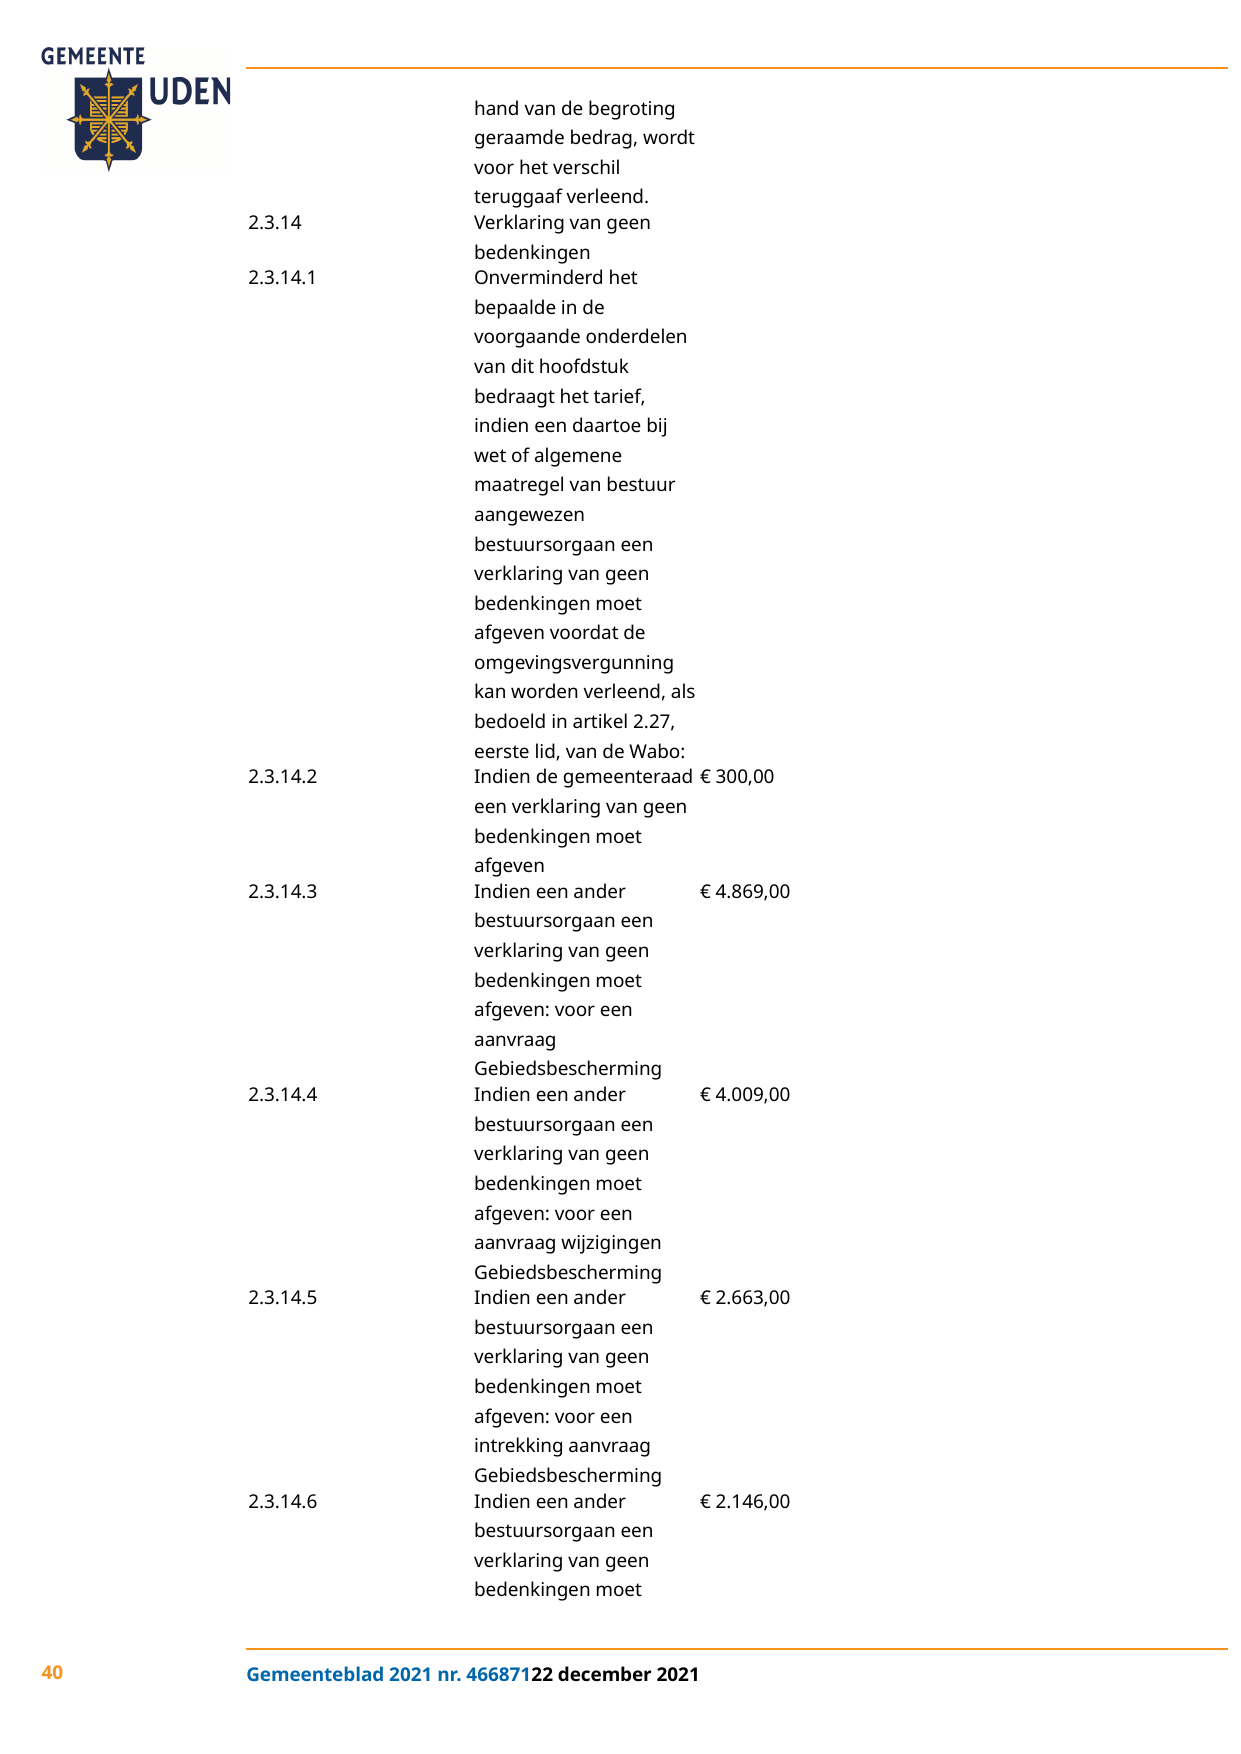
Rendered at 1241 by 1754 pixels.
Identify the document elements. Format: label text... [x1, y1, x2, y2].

table_cell 2.3.14 [248, 209, 474, 264]
table_cell [926, 265, 1152, 764]
table_cell Verklaring van geen bedenkingen [474, 209, 700, 264]
table_cell 2.3.14.3 [248, 878, 474, 1081]
table_cell € 2.146,00 [700, 1488, 926, 1602]
table_cell € 4.009,00 [700, 1081, 926, 1284]
table_cell [700, 95, 926, 209]
table_cell [926, 1285, 1152, 1488]
table_cell [926, 95, 1152, 209]
table_cell Indien een ander bestuursorgaan een verklaring van geen bedenkingen moet [474, 1488, 700, 1602]
table_cell hand van de begroting geraamde bedrag, wordt voor het verschil teruggaaf verleend. [474, 95, 700, 209]
table_cell € 2.663,00 [700, 1285, 926, 1488]
table_cell Onverminderd het bepaalde in de voorgaande onderdelen van dit hoofdstuk bedraagt het tarief, indien een daartoe bij wet of algemene maatregel van bestuur aangewezen bestuursorgaan een verklaring van geen bedenkingen moet afgeven voordat de omgevingsvergunning kan worden verleend, als bedoeld in artikel 2.27, eerste lid, van de Wabo: [474, 265, 700, 764]
table_cell Indien de gemeenteraad een verklaring van geen bedenkingen moet afgeven [474, 764, 700, 878]
table_cell [926, 878, 1152, 1081]
table_cell [700, 209, 926, 264]
table_cell [926, 209, 1152, 264]
table_cell [248, 95, 474, 209]
picture [41, 47, 231, 172]
table_cell 2.3.14.4 [248, 1081, 474, 1284]
table_cell 2.3.14.1 [248, 265, 474, 764]
table_cell [926, 1488, 1152, 1602]
table_cell € 300,00 [700, 764, 926, 878]
table_cell Indien een ander bestuursorgaan een verklaring van geen bedenkingen moet afgeven: voor een aanvraag Gebiedsbescherming [474, 878, 700, 1081]
table_cell 2.3.14.5 [248, 1285, 474, 1488]
table_cell Indien een ander bestuursorgaan een verklaring van geen bedenkingen moet afgeven: voor een aanvraag wijzigingen Gebiedsbescherming [474, 1081, 700, 1284]
table_cell 2.3.14.2 [248, 764, 474, 878]
table_cell [926, 1081, 1152, 1284]
table_cell [700, 265, 926, 764]
table_cell Indien een ander bestuursorgaan een verklaring van geen bedenkingen moet afgeven: voor een intrekking aanvraag Gebiedsbescherming [474, 1285, 700, 1488]
table_cell € 4.869,00 [700, 878, 926, 1081]
table_cell 2.3.14.6 [248, 1488, 474, 1602]
table_cell [926, 764, 1152, 878]
